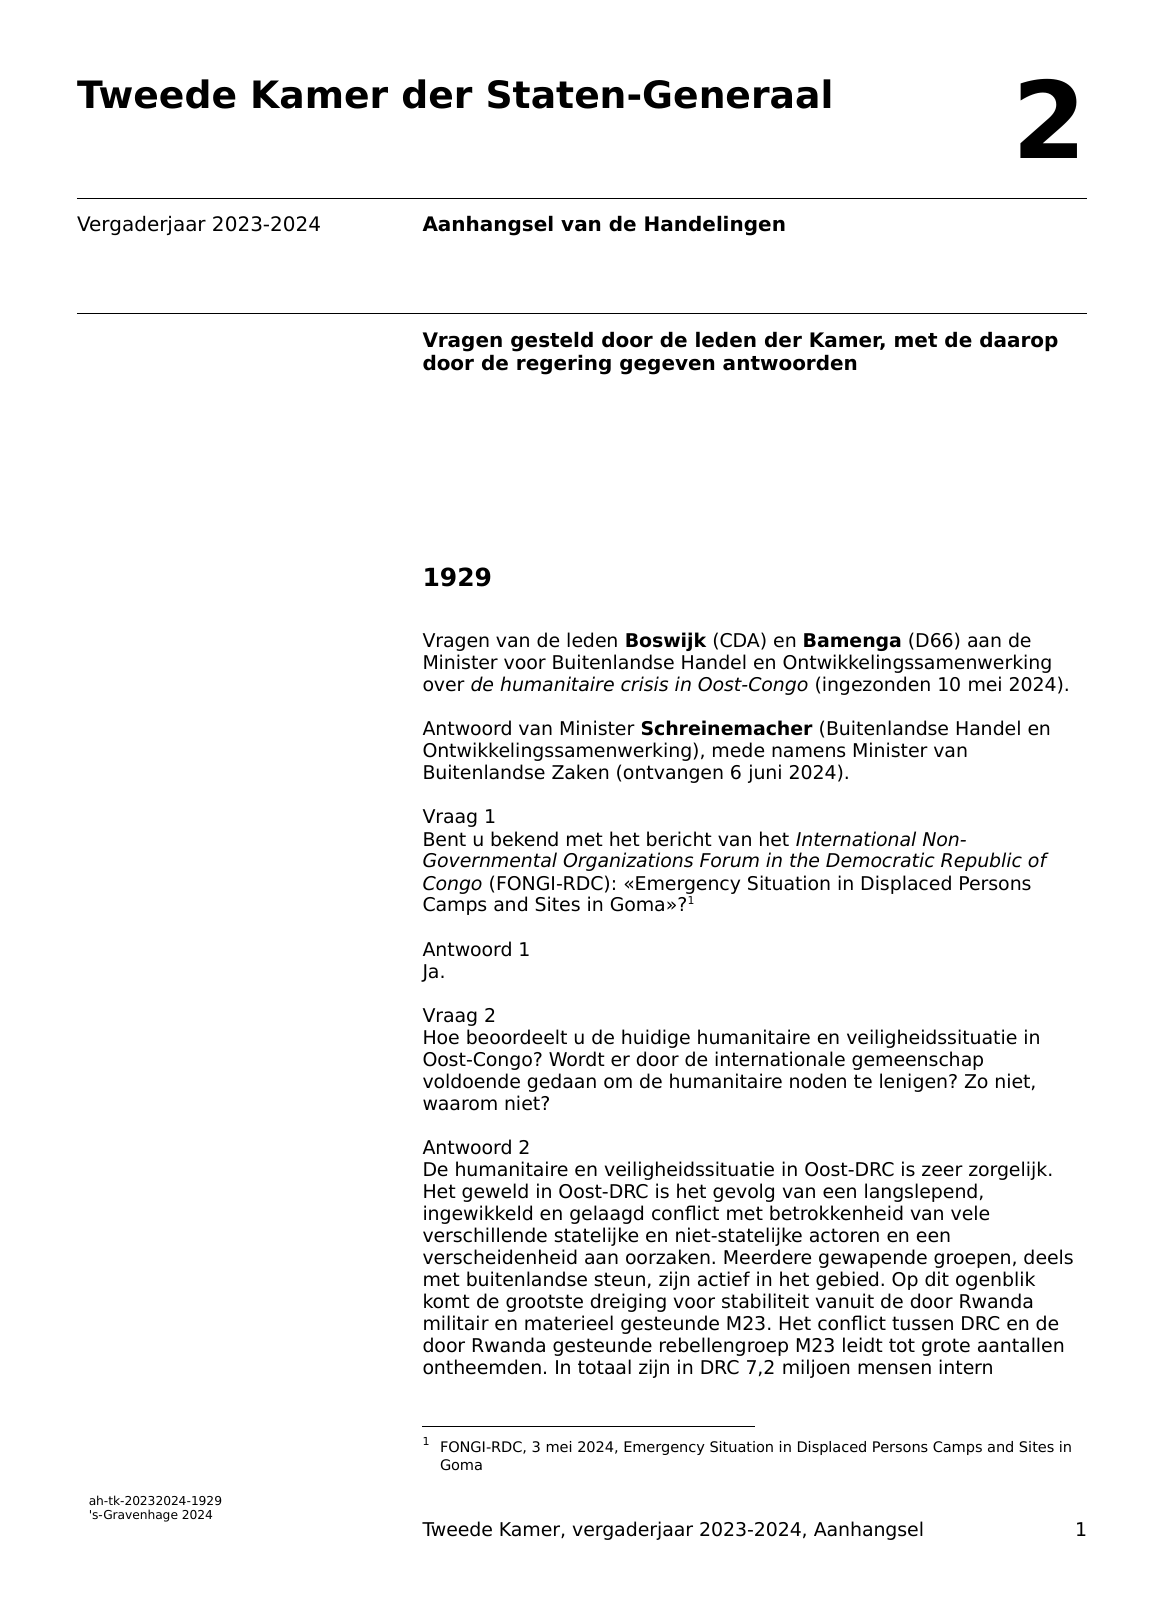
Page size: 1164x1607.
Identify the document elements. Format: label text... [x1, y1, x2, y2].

table_header 2 [886, 59, 1087, 198]
text Vragen van de leden Boswijk (CDA) en Bamenga (D66) aan de Minister voor Buitenlandse Handel en Ontwikkelingssamenwerking over de humanitaire crisis in Oost-Congo (ingezonden 10 mei 2024). [422, 630, 1087, 696]
table_cell Vragen gesteld door de leden der Kamer, met de daarop door de regering gegeven antwoorden [422, 314, 1087, 375]
text Hoe beoordeelt u de huidige humanitaire en veiligheidssituatie in Oost-Congo? Wordt er door de internationale gemeenschap voldoende gedaan om de humanitaire noden te lenigen? Zo niet, waarom niet? [422, 1027, 1087, 1114]
table_header Tweede Kamer der Staten-Generaal [77, 59, 886, 198]
table_cell Aanhangsel van de Handelingen [422, 199, 1087, 313]
text De humanitaire en veiligheidssituatie in Oost-DRC is zeer zorgelijk. Het geweld in Oost-DRC is het gevolg van een langslepend, ingewikkeld en gelaagd conflict met betrokkenheid van vele verschillende statelijke en niet-statelijke actoren en een verscheidenheid aan oorzaken. Meerdere gewapende groepen, deels met buitenlandse steun, zijn actief in het gebied. Op dit ogenblik komt de grootste dreiging voor stabiliteit vanuit de door Rwanda militair en materieel gesteunde M23. Het conflict tussen DRC en de door Rwanda gesteunde rebellengroep M23 leidt tot grote aantallen ontheemden. In totaal zijn in DRC 7,2 miljoen mensen intern [422, 1159, 1087, 1378]
text Antwoord 2 [422, 1137, 1087, 1159]
text Bent u bekend met het bericht van het International Non-Governmental Organizations Forum in the Democratic Republic of Congo (FONGI-RDC): «Emergency Situation in Displaced Persons Camps and Sites in Goma»? [422, 828, 1087, 916]
text Vraag 2 [422, 1005, 1087, 1027]
text 's-Gravenhage 2024 [88, 1508, 323, 1522]
text ah-tk-20232024-1929 [88, 1494, 323, 1508]
table_cell Vergaderjaar 2023-2024 [77, 199, 422, 313]
text 1929 [422, 563, 1087, 592]
text Antwoord 1 [422, 938, 1087, 961]
text Antwoord van Minister Schreinemacher (Buitenlandse Handel en Ontwikkelingssamenwerking), mede namens Minister van Buitenlandse Zaken (ontvangen 6 juni 2024). [422, 718, 1087, 784]
text Ja. [422, 961, 1087, 982]
text FONGI-RDC, 3 mei 2024, Emergency Situation in Displaced Persons Camps and Sites in Goma [422, 1435, 1087, 1474]
table_cell [77, 314, 422, 375]
text Vraag 1 [422, 806, 1087, 828]
